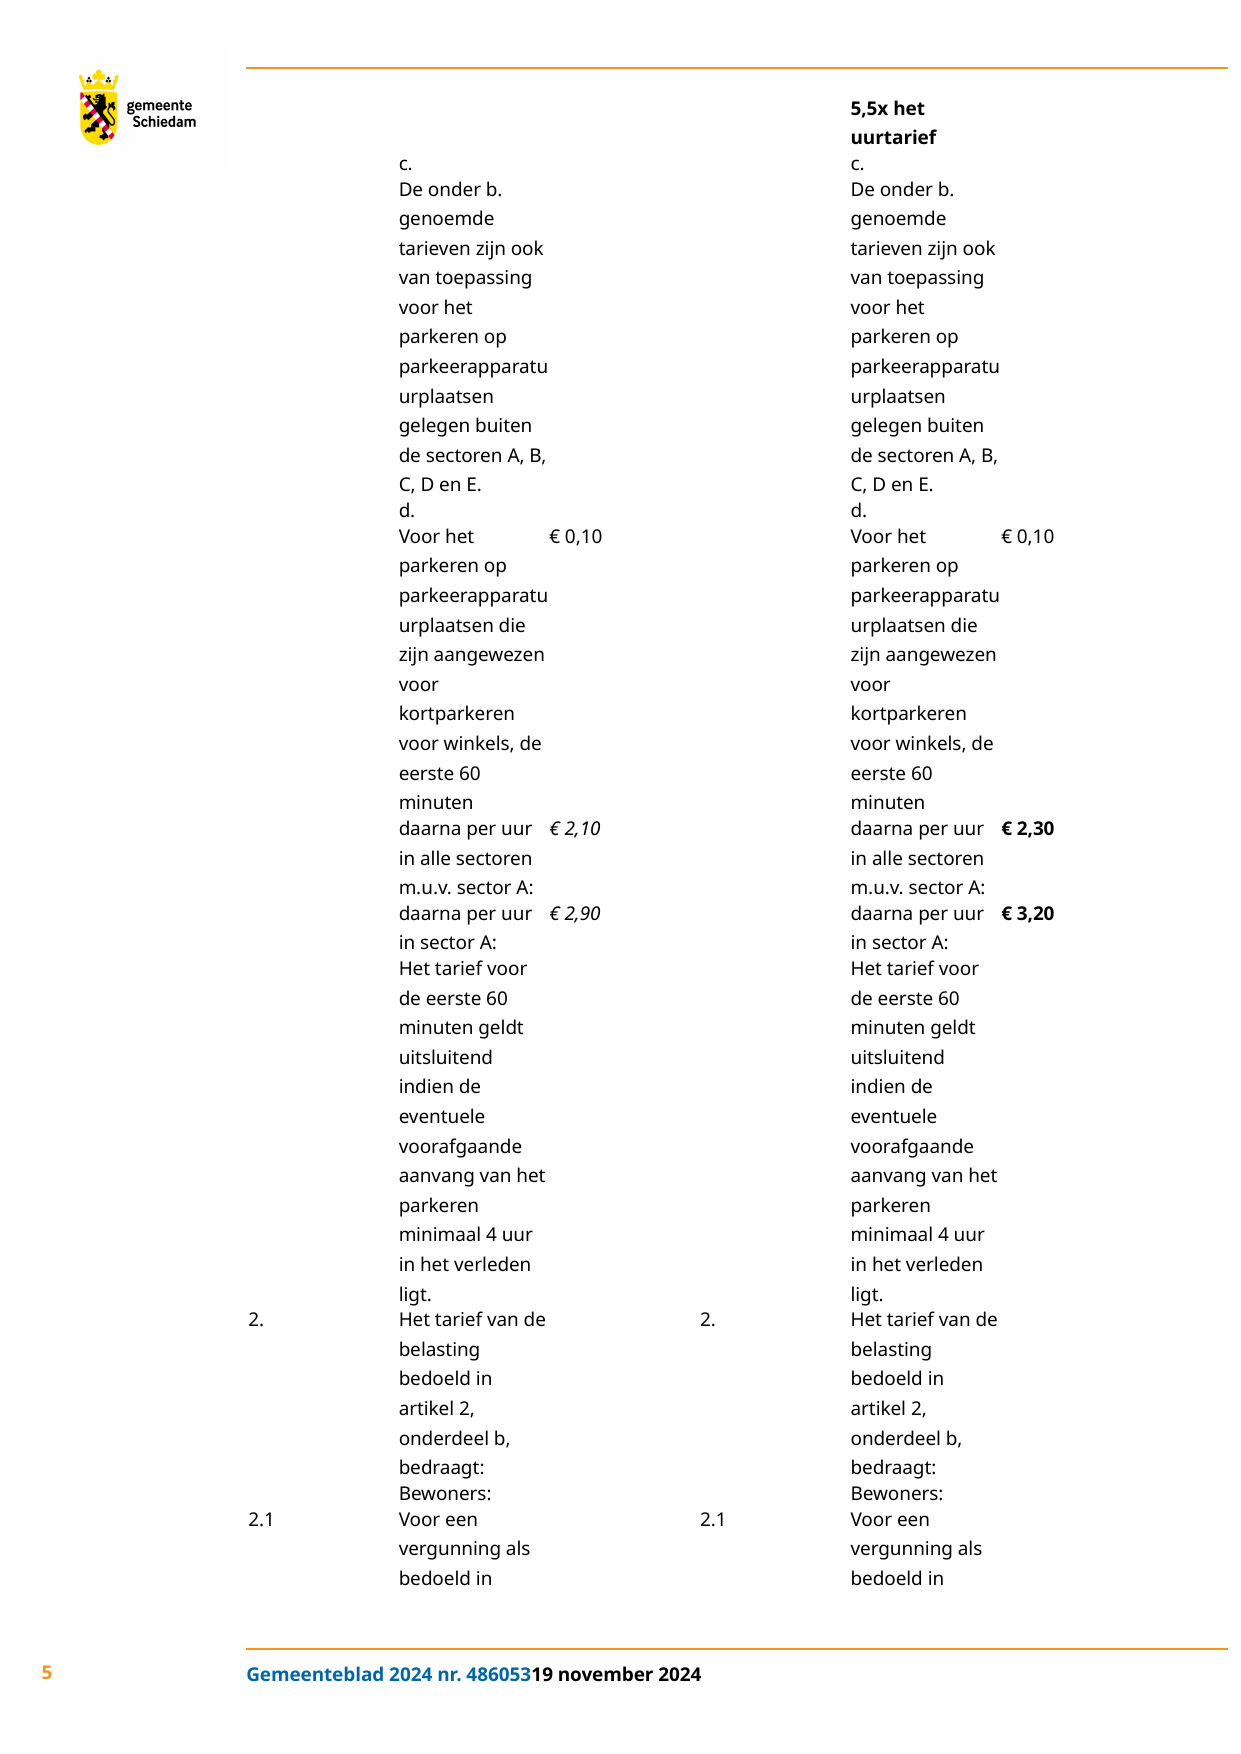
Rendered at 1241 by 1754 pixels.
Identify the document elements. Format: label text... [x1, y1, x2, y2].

table_cell Voor een vergunning als bedoeld in [399, 1506, 549, 1591]
table_cell [248, 523, 398, 815]
table_cell € 0,10 [1001, 523, 1152, 815]
table_cell Het tarief van de belasting bedoeld in artikel 2, onderdeel b, bedraagt: [399, 1306, 549, 1480]
table_cell daarna per uur in sector A: [850, 900, 1001, 955]
table_cell [248, 176, 398, 497]
table_cell [1001, 955, 1152, 1306]
table_cell [549, 95, 700, 150]
table_cell [549, 1480, 700, 1506]
table_cell c. [850, 150, 1001, 176]
table_cell Voor het parkeren op parkeerapparatuurplaatsen die zijn aangewezen voor kortparkeren voor winkels, de eerste 60 minuten [850, 523, 1001, 815]
table_cell [549, 1306, 700, 1480]
table_cell daarna per uur in alle sectoren m.u.v. sector A: [399, 815, 549, 900]
table_cell [700, 815, 850, 900]
table_cell [1001, 498, 1152, 523]
table_cell [248, 955, 398, 1306]
table_cell [700, 176, 850, 497]
table_cell 5,5x het uurtarief [850, 95, 1001, 150]
table_cell [248, 95, 398, 150]
table_cell Voor het parkeren op parkeerapparatuurplaatsen die zijn aangewezen voor kortparkeren voor winkels, de eerste 60 minuten [399, 523, 549, 815]
table_cell [549, 955, 700, 1306]
table_cell [549, 150, 700, 176]
table_cell [399, 95, 549, 150]
table_cell d. [399, 498, 549, 523]
table_cell [248, 150, 398, 176]
table_cell [1001, 150, 1152, 176]
table_cell 2. [700, 1306, 850, 1480]
table_cell [549, 176, 700, 497]
table_cell [248, 1480, 398, 1506]
table_cell [700, 1480, 850, 1506]
table_cell Voor een vergunning als bedoeld in [850, 1506, 1001, 1591]
table_cell daarna per uur in alle sectoren m.u.v. sector A: [850, 815, 1001, 900]
table_cell [700, 498, 850, 523]
table_cell [1001, 1480, 1152, 1506]
picture [41, 47, 231, 172]
table_cell [700, 955, 850, 1306]
table_cell [248, 498, 398, 523]
table_cell € 0,10 [549, 523, 700, 815]
table_cell € 2,30 [1001, 815, 1152, 900]
table_cell d. [850, 498, 1001, 523]
table_cell [700, 150, 850, 176]
table_cell [1001, 176, 1152, 497]
table_cell [248, 815, 398, 900]
table_cell 2. [248, 1306, 398, 1480]
table_cell [1001, 95, 1152, 150]
table_cell € 2,90 [549, 900, 700, 955]
table_cell [1001, 1306, 1152, 1480]
table_cell Het tarief voor de eerste 60 minuten geldt uitsluitend indien de eventuele voorafgaande aanvang van het parkeren minimaal 4 uur in het verleden ligt. [850, 955, 1001, 1306]
table_cell Het tarief voor de eerste 60 minuten geldt uitsluitend indien de eventuele voorafgaande aanvang van het parkeren minimaal 4 uur in het verleden ligt. [399, 955, 549, 1306]
table_cell [549, 498, 700, 523]
table_cell € 2,10 [549, 815, 700, 900]
table_cell Bewoners: [850, 1480, 1001, 1506]
table_cell daarna per uur in sector A: [399, 900, 549, 955]
table_cell € 3,20 [1001, 900, 1152, 955]
table_cell [248, 900, 398, 955]
table_cell De onder b. genoemde tarieven zijn ook van toepassing voor het parkeren op parkeerapparatuurplaatsen gelegen buiten de sectoren A, B, C, D en E. [850, 176, 1001, 497]
table_cell [700, 900, 850, 955]
table_cell 2.1 [700, 1506, 850, 1591]
table_cell [700, 95, 850, 150]
table_cell c. [399, 150, 549, 176]
table_cell [549, 1506, 700, 1591]
table_cell De onder b. genoemde tarieven zijn ook van toepassing voor het parkeren op parkeerapparatuurplaatsen gelegen buiten de sectoren A, B, C, D en E. [399, 176, 549, 497]
table_cell [700, 523, 850, 815]
table_cell 2.1 [248, 1506, 398, 1591]
table_cell [1001, 1506, 1152, 1591]
table_cell Bewoners: [399, 1480, 549, 1506]
table_cell Het tarief van de belasting bedoeld in artikel 2, onderdeel b, bedraagt: [850, 1306, 1001, 1480]
